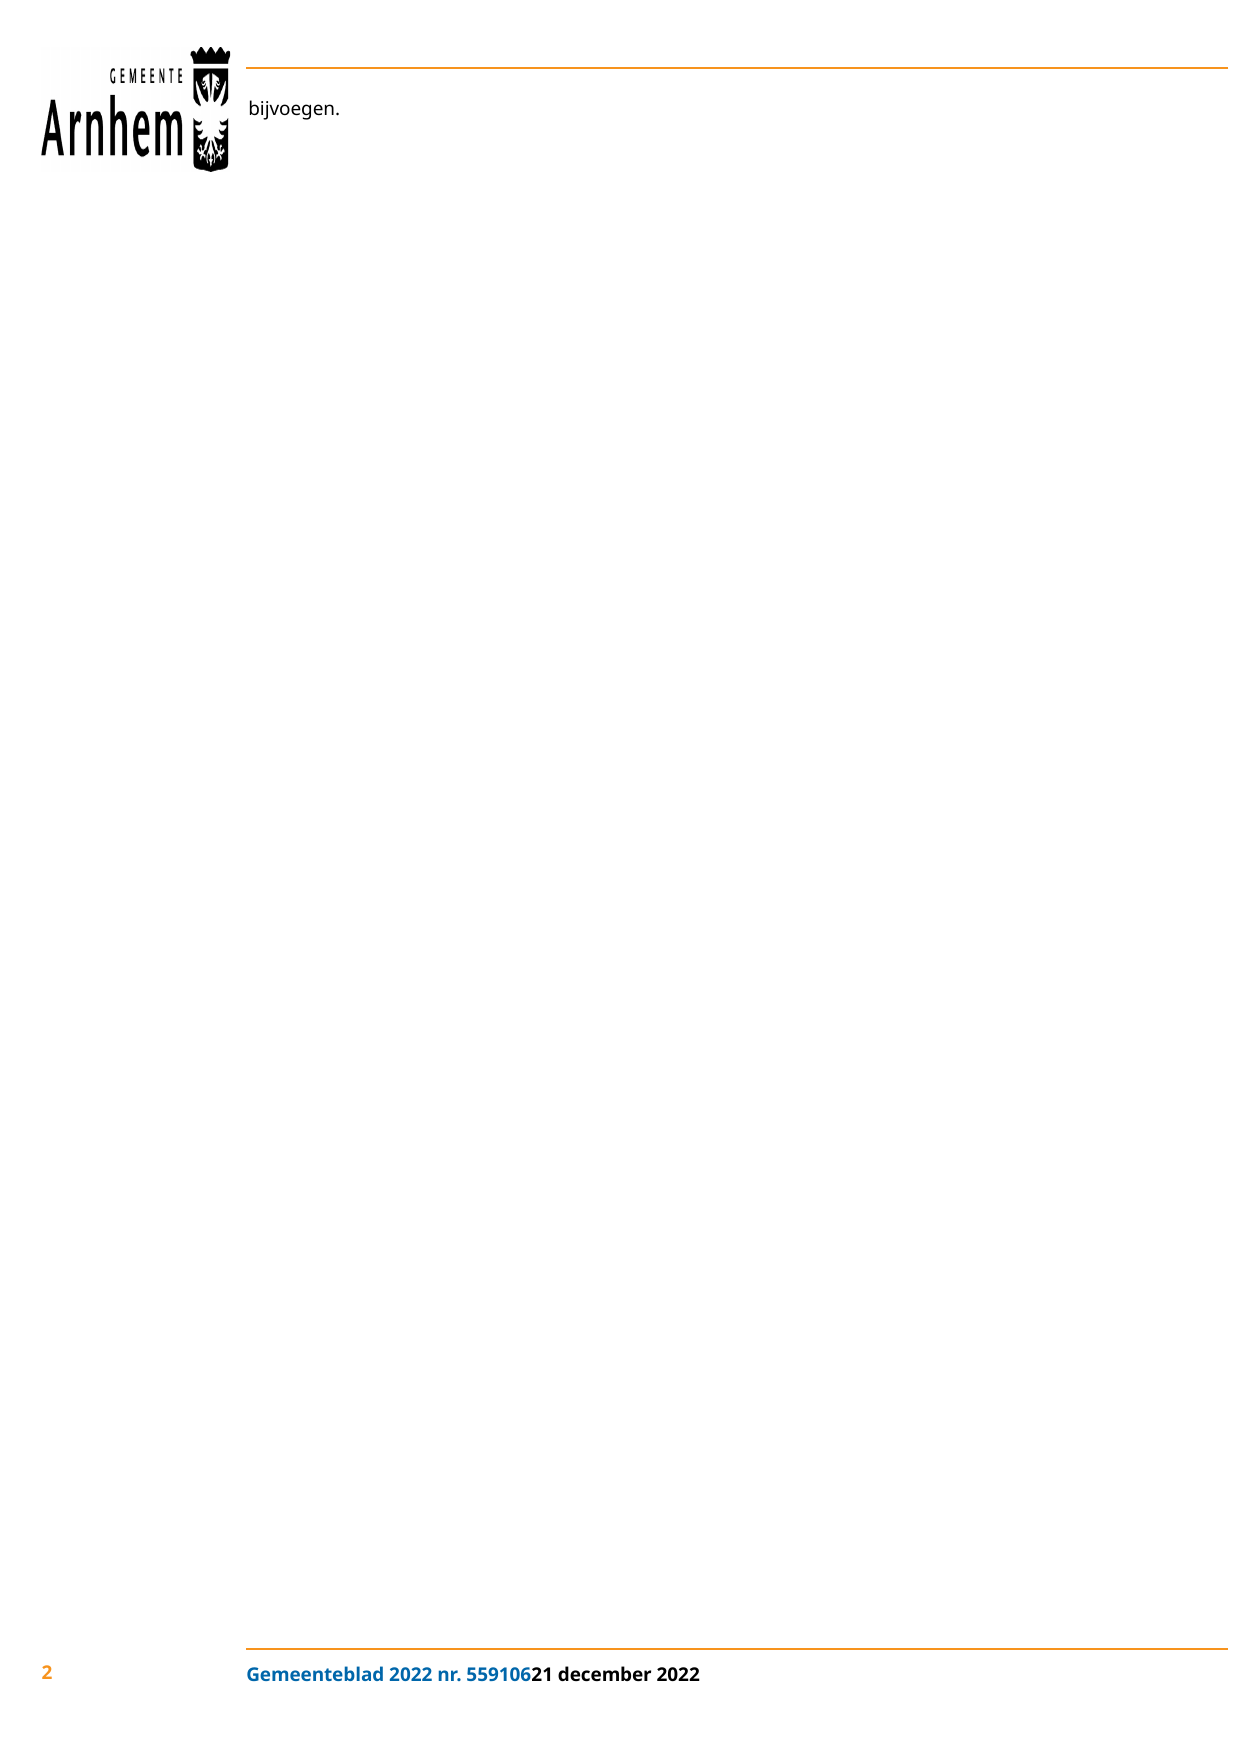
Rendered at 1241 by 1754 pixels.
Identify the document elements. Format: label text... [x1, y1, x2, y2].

text bijvoegen. [248, 95, 1152, 121]
picture [41, 47, 231, 172]
